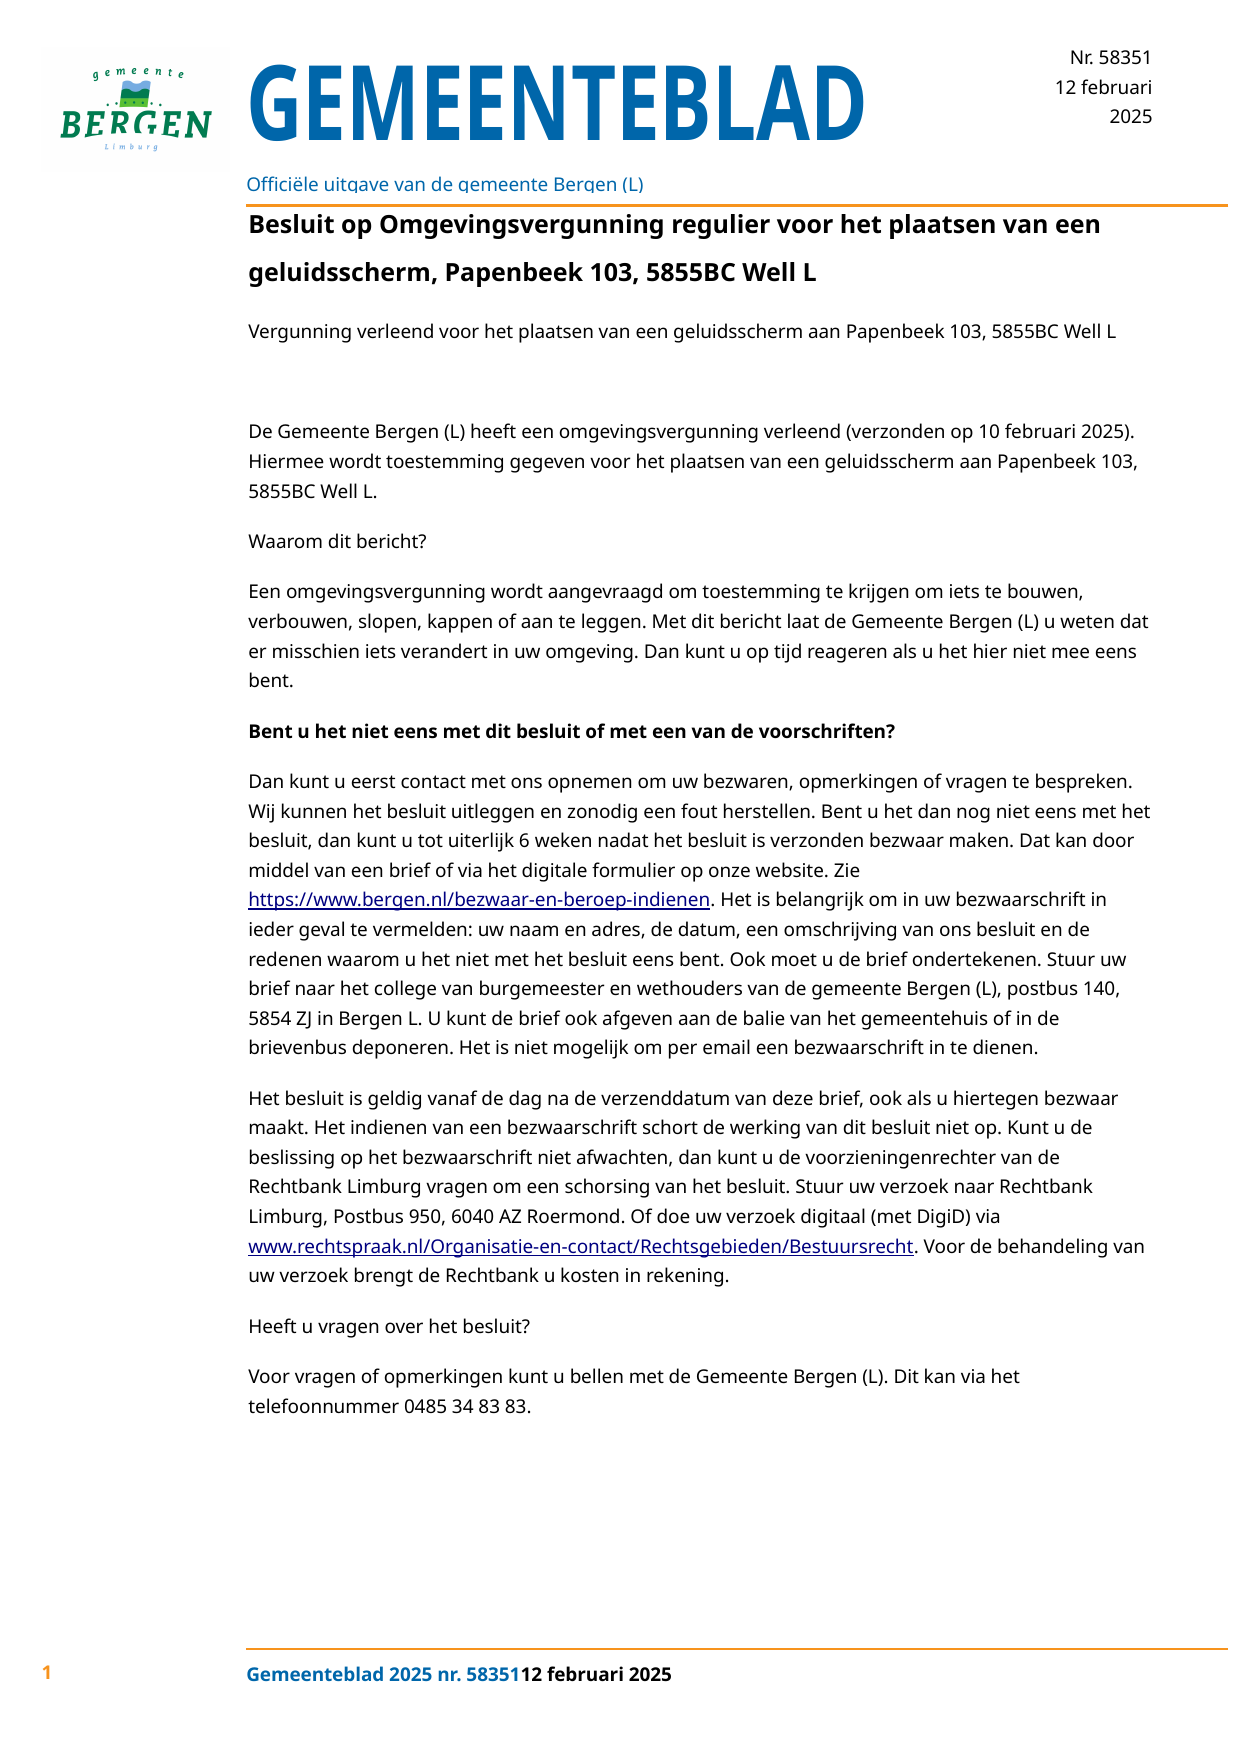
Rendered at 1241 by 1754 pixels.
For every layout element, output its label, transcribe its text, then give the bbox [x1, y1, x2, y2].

text Heeft u vragen over het besluit? [248, 1313, 1152, 1339]
text Het besluit is geldig vanaf de dag na de verzenddatum van deze brief, ook als u hiertegen bezwaar maakt. Het indienen van een bezwaarschrift schort de werking van dit besluit niet op. Kunt u de beslissing op het bezwaarschrift niet afwachten, dan kunt u de voorzieningenrechter van de Rechtbank Limburg vragen om een schorsing van het besluit. Stuur uw verzoek naar Rechtbank Limburg, Postbus 950, 6040 AZ Roermond. Of doe uw verzoek digitaal (met DigiD) via www.rechtspraak.nl/Organisatie-en-contact/Rechtsgebieden/Bestuursrecht. Voor de behandeling van uw verzoek brengt de Rechtbank u kosten in rekening. [248, 1085, 1152, 1288]
text Vergunning verleend voor het plaatsen van een geluidsscherm aan Papenbeek 103, 5855BC Well L [248, 318, 1152, 344]
text Bent u het niet eens met dit besluit of met een van de voorschriften? [248, 718, 1152, 744]
text Dan kunt u eerst contact met ons opnemen om uw bezwaren, opmerkingen of vragen te bespreken. Wij kunnen het besluit uitleggen en zonodig een fout herstellen. Bent u het dan nog niet eens met het besluit, dan kunt u tot uiterlijk 6 weken nadat het besluit is verzonden bezwaar maken. Dat kan door middel van een brief of via het digitale formulier op onze website. Zie https://www.bergen.nl/bezwaar-en-beroep-indienen. Het is belangrijk om in uw bezwaarschrift in ieder geval te vermelden: uw naam en adres, de datum, een omschrijving van ons besluit en de redenen waarom u het niet met het besluit eens bent. Ook moet u de brief ondertekenen. Stuur uw brief naar het college van burgemeester en wethouders van de gemeente Bergen (L), postbus 140, 5854 ZJ in Bergen L. U kunt de brief ook afgeven aan de balie van het gemeentehuis of in de brievenbus deponeren. Het is niet mogelijk om per email een bezwaarschrift in te dienen. [248, 768, 1152, 1060]
picture [41, 47, 231, 172]
text Een omgevingsvergunning wordt aangevraagd om toestemming te krijgen om iets te bouwen, verbouwen, slopen, kappen of aan te leggen. Met dit bericht laat de Gemeente Bergen (L) u weten dat er misschien iets verandert in uw omgeving. Dan kunt u op tijd reageren als u het hier niet mee eens bent. [248, 579, 1152, 693]
text Waarom dit bericht? [248, 528, 1152, 554]
text De Gemeente Bergen (L) heeft een omgevingsvergunning verleend (verzonden op 10 februari 2025). Hiermee wordt toestemming gegeven voor het plaatsen van een geluidsscherm aan Papenbeek 103, 5855BC Well L. [248, 419, 1152, 504]
text Voor vragen of opmerkingen kunt u bellen met de Gemeente Bergen (L). Dit kan via het telefoonnummer 0485 34 83 83. [248, 1363, 1152, 1419]
text Besluit op Omgevingsvergunning regulier voor het plaatsen van een geluidsscherm, Papenbeek 103, 5855BC Well L [248, 207, 1152, 288]
